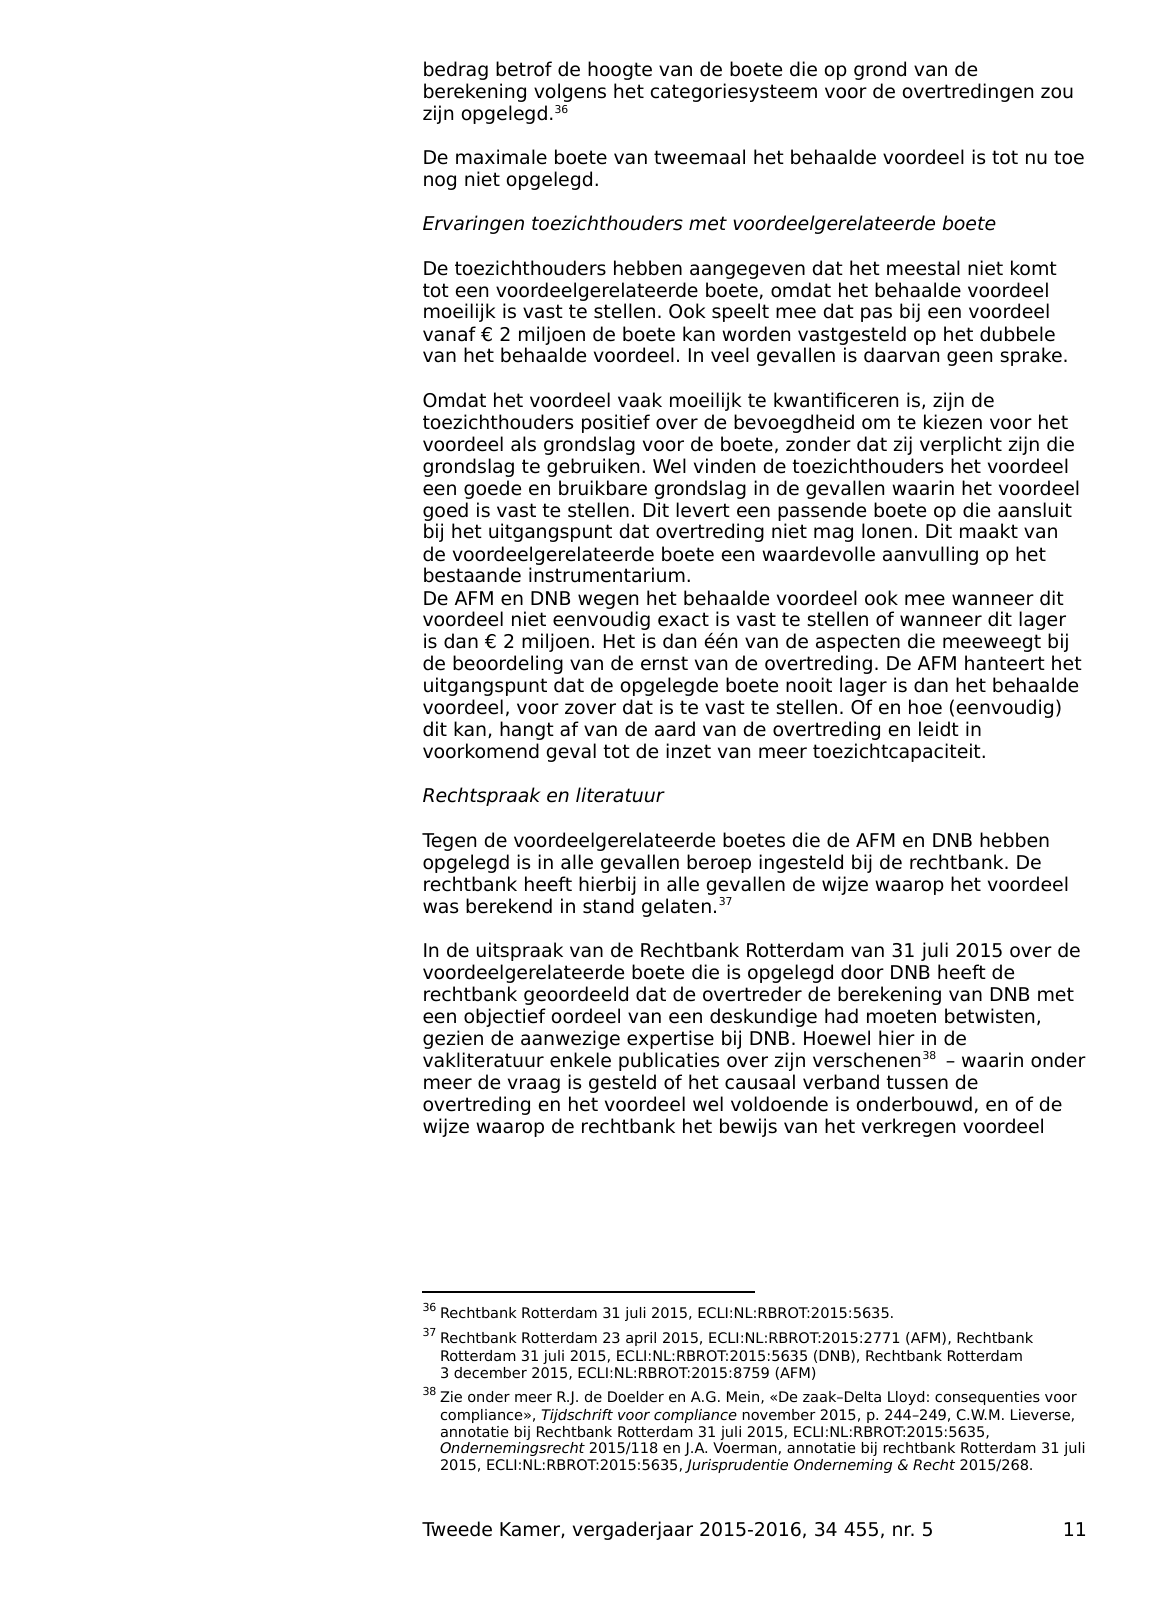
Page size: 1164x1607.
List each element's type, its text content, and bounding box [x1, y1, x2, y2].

text Zie onder meer R.J. de Doelder en A.G. Mein, «De zaak–Delta Lloyd: consequenties voor compliance», Tijdschrift voor compliance november 2015, p. 244–249, C.W.M. Lieverse, annotatie bij Rechtbank Rotterdam 31 juli 2015, ECLI:NL:RBROT:2015:5635, Ondernemingsrecht 2015/118 en J.A. Voerman, annotatie bij rechtbank Rotterdam 31 juli 2015, ECLI:NL:RBROT:2015:5635, Jurisprudentie Onderneming & Recht 2015/268. [422, 1385, 1087, 1474]
text bedrag betrof de hoogte van de boete die op grond van de berekening volgens het categoriesysteem voor de overtredingen zou zijn opgelegd. [422, 59, 1087, 125]
text In de uitspraak van de Rechtbank Rotterdam van 31 juli 2015 over de voordeelgerelateerde boete die is opgelegd door DNB heeft de rechtbank geoordeeld dat de overtreder de berekening van DNB met een objectief oordeel van een deskundige had moeten betwisten, gezien de aanwezige expertise bij DNB. Hoewel hier in de vakliteratuur enkele publicaties over zijn verschenen – waarin onder meer de vraag is gesteld of het causaal verband tussen de overtreding en het voordeel wel voldoende is onderbouwd, en of de wijze waarop de rechtbank het bewijs van het verkregen voordeel [422, 940, 1087, 1181]
text De maximale boete van tweemaal het behaalde voordeel is tot nu toe nog niet opgelegd. [422, 147, 1087, 191]
text Rechtbank Rotterdam 31 juli 2015, ECLI:NL:RBROT:2015:5635. [422, 1301, 1087, 1323]
text Omdat het voordeel vaak moeilijk te kwantificeren is, zijn de toezichthouders positief over de bevoegdheid om te kiezen voor het voordeel als grondslag voor de boete, zonder dat zij verplicht zijn die grondslag te gebruiken. Wel vinden de toezichthouders het voordeel een goede en bruikbare grondslag in de gevallen waarin het voordeel goed is vast te stellen. Dit levert een passende boete op die aansluit bij het uitgangspunt dat overtreding niet mag lonen. Dit maakt van de voordeelgerelateerde boete een waardevolle aanvulling op het bestaande instrumentarium. [422, 389, 1087, 587]
text De toezichthouders hebben aangegeven dat het meestal niet komt tot een voordeelgerelateerde boete, omdat het behaalde voordeel moeilijk is vast te stellen. Ook speelt mee dat pas bij een voordeel vanaf € 2 miljoen de boete kan worden vastgesteld op het dubbele van het behaalde voordeel. In veel gevallen is daarvan geen sprake. [422, 257, 1087, 367]
subtitle Ervaringen toezichthouders met voordeelgerelateerde boete [422, 213, 1087, 235]
subtitle Rechtspraak en literatuur [422, 785, 1087, 807]
text Rechtbank Rotterdam 23 april 2015, ECLI:NL:RBROT:2015:2771 (AFM), Rechtbank Rotterdam 31 juli 2015, ECLI:NL:RBROT:2015:5635 (DNB), Rechtbank Rotterdam 3 december 2015, ECLI:NL:RBROT:2015:8759 (AFM) [422, 1326, 1087, 1382]
text De AFM en DNB wegen het behaalde voordeel ook mee wanneer dit voordeel niet eenvoudig exact is vast te stellen of wanneer dit lager is dan € 2 miljoen. Het is dan één van de aspecten die meeweegt bij de beoordeling van de ernst van de overtreding. De AFM hanteert het uitgangspunt dat de opgelegde boete nooit lager is dan het behaalde voordeel, voor zover dat is te vast te stellen. Of en hoe (eenvoudig) dit kan, hangt af van de aard van de overtreding en leidt in voorkomend geval tot de inzet van meer toezichtcapaciteit. [422, 587, 1087, 763]
text Tegen de voordeelgerelateerde boetes die de AFM en DNB hebben opgelegd is in alle gevallen beroep ingesteld bij de rechtbank. De rechtbank heeft hierbij in alle gevallen de wijze waarop het voordeel was berekend in stand gelaten. [422, 829, 1087, 917]
